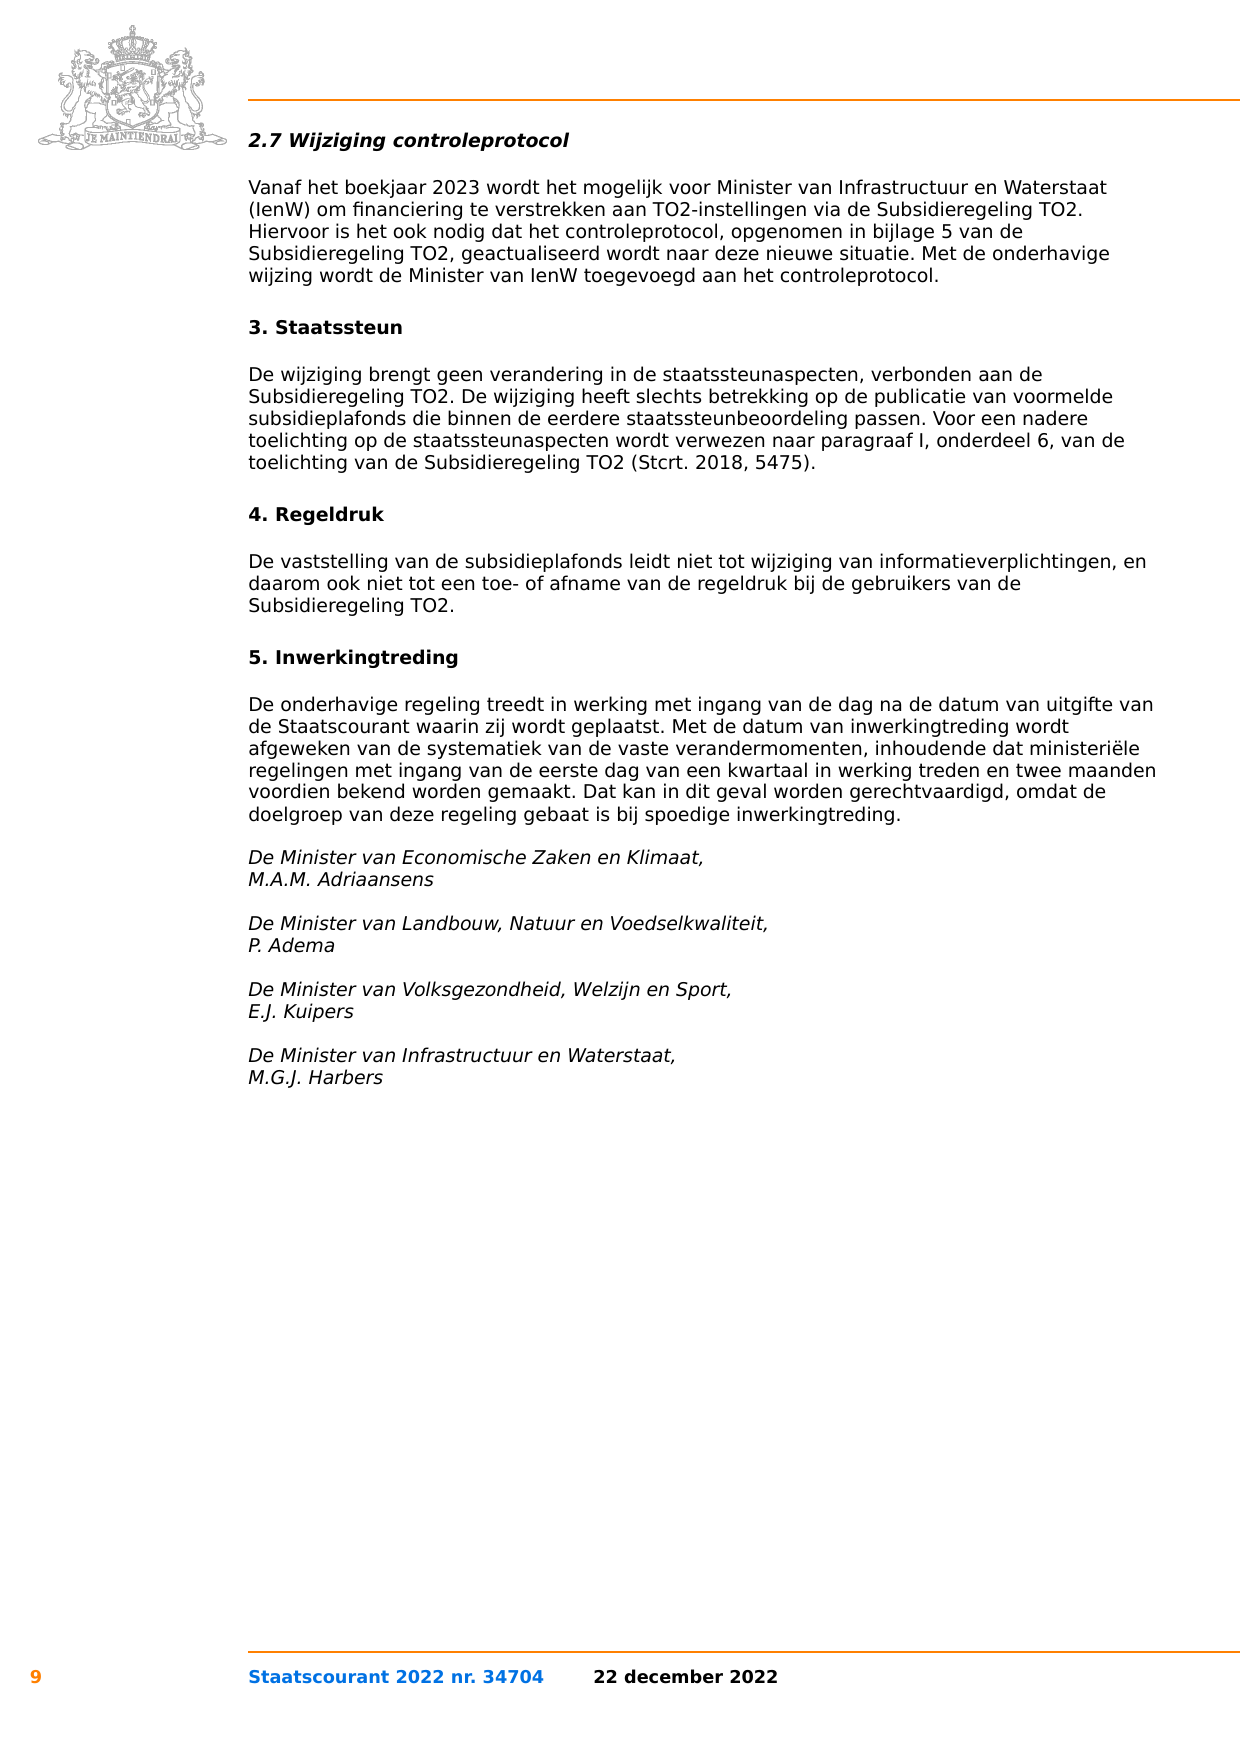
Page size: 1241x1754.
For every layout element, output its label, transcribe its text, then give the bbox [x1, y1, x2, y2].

text De vaststelling van de subsidieplafonds leidt niet tot wijziging van informatieverplichtingen, en daarom ook niet tot een toe- of afname van de regeldruk bij de gebruikers van de Subsidieregeling TO2. [248, 551, 1163, 617]
subtitle 5. Inwerkingtreding [248, 647, 1163, 668]
text De Minister van Landbouw, Natuur en Voedselkwaliteit, P. Adema [248, 913, 1163, 957]
text De onderhavige regeling treedt in werking met ingang van de dag na de datum van uitgifte van de Staatscourant waarin zij wordt geplaatst. Met de datum van inwerkingtreding wordt afgeweken van de systematiek van de vaste verandermomenten, inhoudende dat ministeriële regelingen met ingang van de eerste dag van een kwartaal in werking treden en twee maanden voordien bekend worden gemaakt. Dat kan in dit geval worden gerechtvaardigd, omdat de doelgroep van deze regeling gebaat is bij spoedige inwerkingtreding. [248, 693, 1163, 825]
text De Minister van Volksgezondheid, Welzijn en Sport, E.J. Kuipers [248, 979, 1163, 1023]
picture [38, 25, 227, 150]
text De Minister van Economische Zaken en Klimaat, M.A.M. Adriaansens [248, 847, 1163, 891]
text De wijziging brengt geen verandering in de staatssteunaspecten, verbonden aan de Subsidieregeling TO2. De wijziging heeft slechts betrekking op de publicatie van voormelde subsidieplafonds die binnen de eerdere staatssteunbeoordeling passen. Voor een nadere toelichting op de staatssteunaspecten wordt verwezen naar paragraaf I, onderdeel 6, van de toelichting van de Subsidieregeling TO2 (Stcrt. 2018, 5475). [248, 364, 1163, 474]
subtitle 3. Staatssteun [248, 317, 1163, 339]
subtitle 2.7 Wijziging controleprotocol [248, 130, 1163, 152]
subtitle 4. Regeldruk [248, 504, 1163, 526]
text Vanaf het boekjaar 2023 wordt het mogelijk voor Minister van Infrastructuur en Waterstaat (IenW) om financiering te verstrekken aan TO2-instellingen via de Subsidieregeling TO2. Hiervoor is het ook nodig dat het controleprotocol, opgenomen in bijlage 5 van de Subsidieregeling TO2, geactualiseerd wordt naar deze nieuwe situatie. Met de onderhavige wijzing wordt de Minister van IenW toegevoegd aan het controleprotocol. [248, 177, 1163, 287]
text De Minister van Infrastructuur en Waterstaat, M.G.J. Harbers [248, 1045, 1163, 1089]
